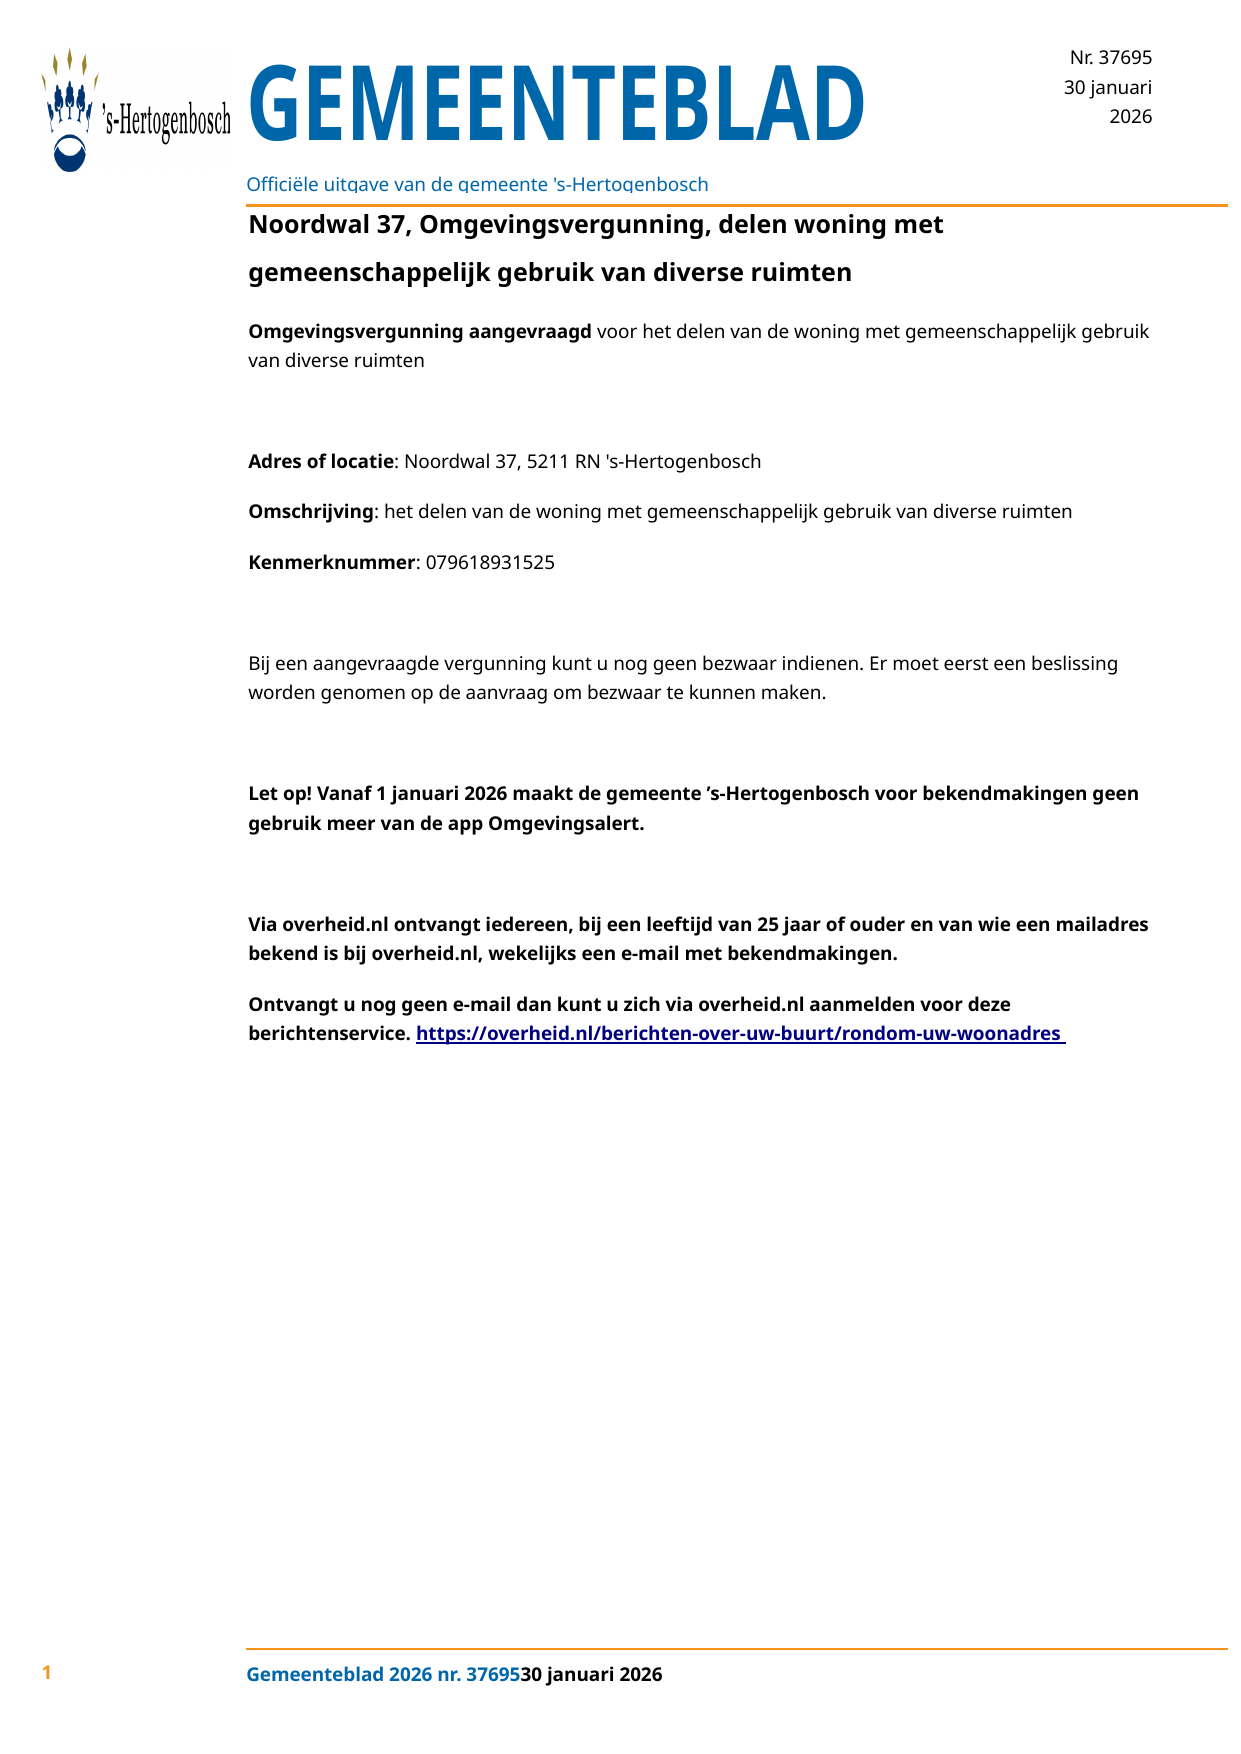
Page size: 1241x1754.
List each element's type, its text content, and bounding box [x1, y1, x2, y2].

text Ontvangt u nog geen e-mail dan kunt u zich via overheid.nl aanmelden voor deze berichtenservice. https://overheid.nl/berichten-over-uw-buurt/rondom-uw-woonadres [248, 991, 1152, 1046]
text Bij een aangevraagde vergunning kunt u nog geen bezwaar indienen. Er moet eerst een beslissing worden genomen op de aanvraag om bezwaar te kunnen maken. [248, 650, 1152, 705]
text Omschrijving: het delen van de woning met gemeenschappelijk gebruik van diverse ruimten [248, 499, 1152, 524]
text Noordwal 37, Omgevingsvergunning, delen woning met gemeenschappelijk gebruik van diverse ruimten [248, 207, 1152, 288]
text Via overheid.nl ontvangt iedereen, bij een leeftijd van 25 jaar of ouder en van wie een mailadres bekend is bij overheid.nl, wekelijks een e-mail met bekendmakingen. [248, 911, 1152, 966]
text Let op! Vanaf 1 januari 2026 maakt de gemeente ’s-Hertogenbosch voor bekendmakingen geen gebruik meer van de app Omgevingsalert. [248, 780, 1152, 836]
picture [41, 47, 231, 172]
text Adres of locatie: Noordwal 37, 5211 RN 's-Hertogenbosch [248, 448, 1152, 474]
text Omgevingsvergunning aangevraagd voor het delen van de woning met gemeenschappelijk gebruik van diverse ruimten [248, 318, 1152, 373]
text Kenmerknummer: 079618931525 [248, 549, 1152, 575]
